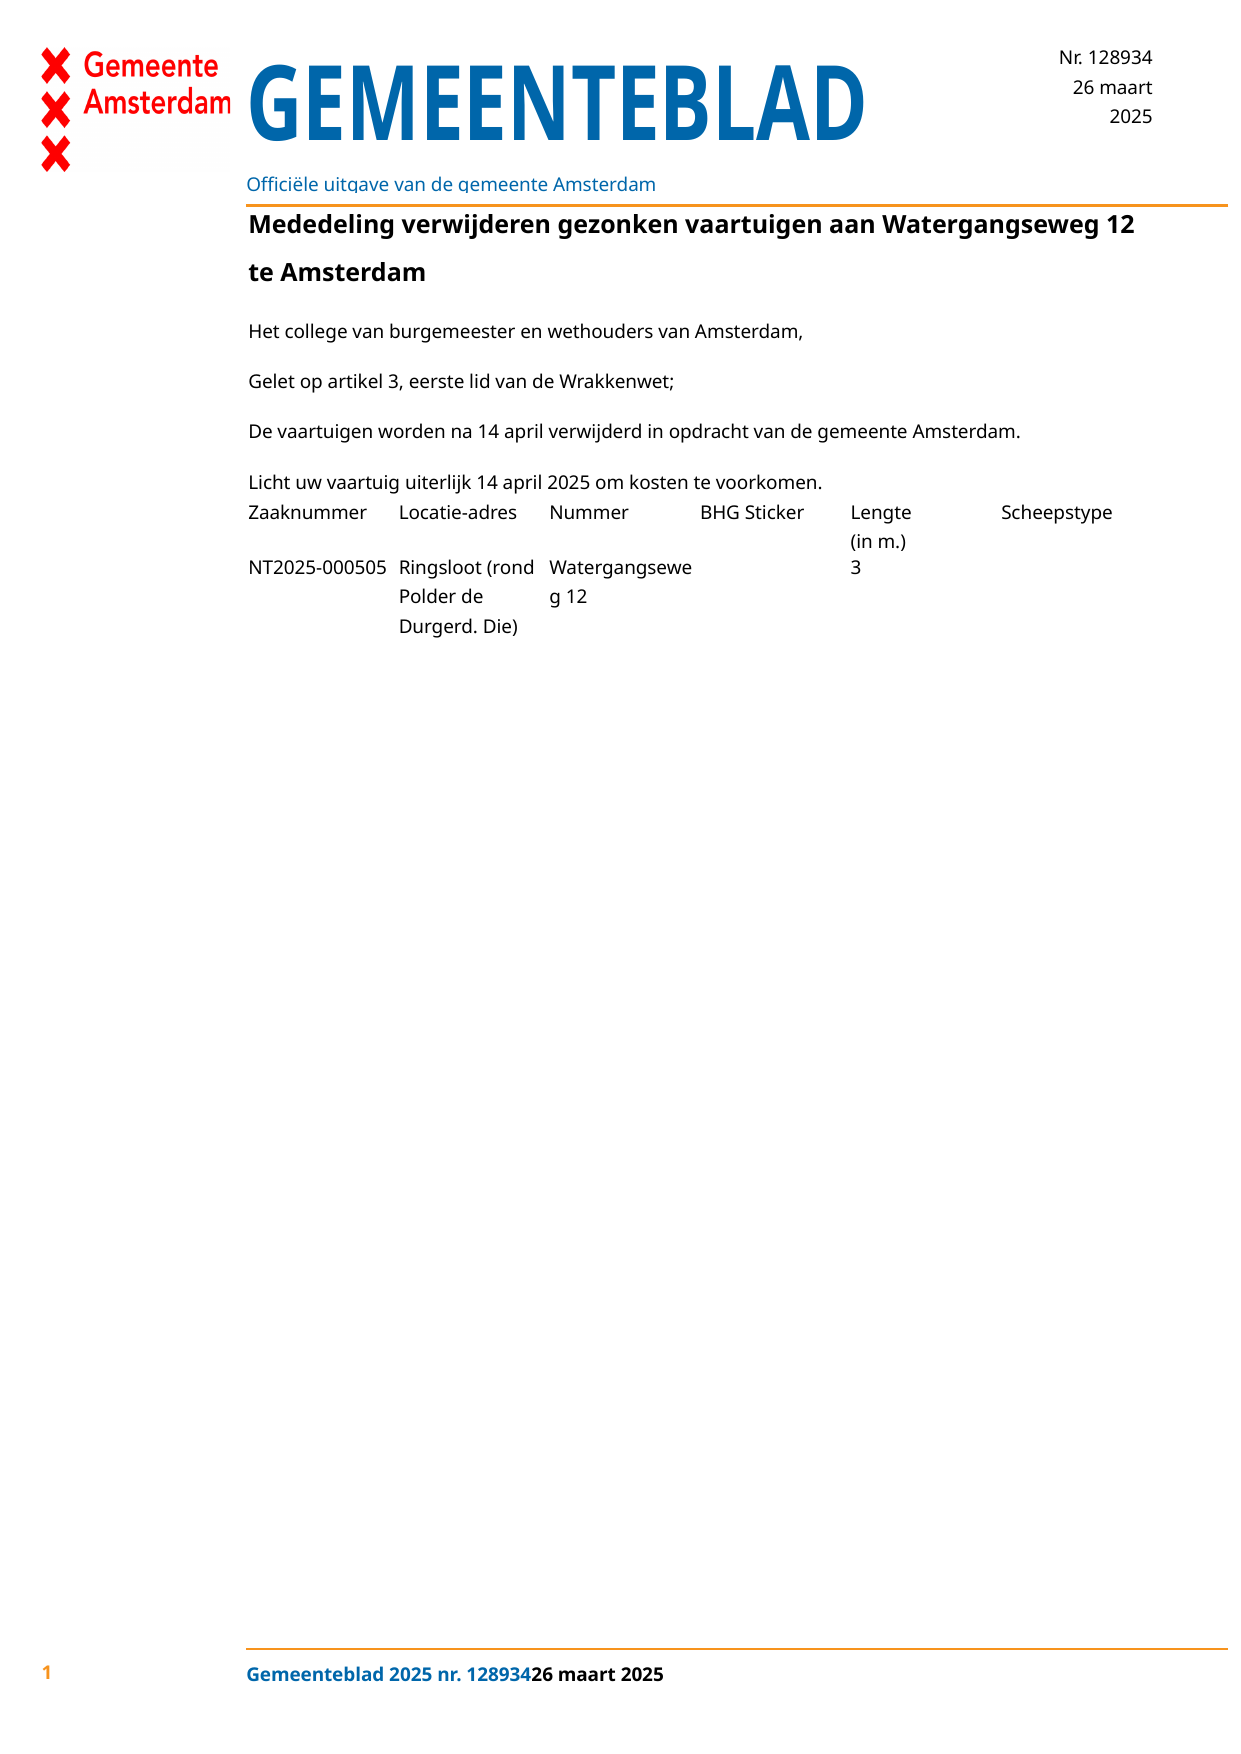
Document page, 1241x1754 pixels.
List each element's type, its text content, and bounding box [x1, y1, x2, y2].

text Het college van burgemeester en wethouders van Amsterdam, [248, 318, 1152, 344]
text Licht uw vaartuig uiterlijk 14 april 2025 om kosten te voorkomen. [248, 469, 1152, 495]
table_cell NT2025-000505 [248, 554, 398, 639]
table_header Zaaknummer [248, 499, 398, 554]
text Gelet op artikel 3, eerste lid van de Wrakkenwet; [248, 368, 1152, 394]
table_header Scheepstype [1001, 499, 1152, 554]
table_cell Ringsloot (rond Polder de Durgerd. Die) [399, 554, 549, 639]
table_header Lengte (in m.) [850, 499, 1001, 554]
text De vaartuigen worden na 14 april verwijderd in opdracht van de gemeente Amsterdam. [248, 419, 1152, 444]
table_cell [1001, 554, 1152, 639]
table_cell 3 [850, 554, 1001, 639]
table_header Locatie-adres [399, 499, 549, 554]
table_cell Watergangseweg 12 [549, 554, 700, 639]
table_cell [700, 554, 850, 639]
table_header BHG Sticker [700, 499, 850, 554]
text Mededeling verwijderen gezonken vaartuigen aan Watergangseweg 12 te Amsterdam [248, 207, 1152, 288]
picture [41, 47, 231, 172]
table_header Nummer [549, 499, 700, 554]
